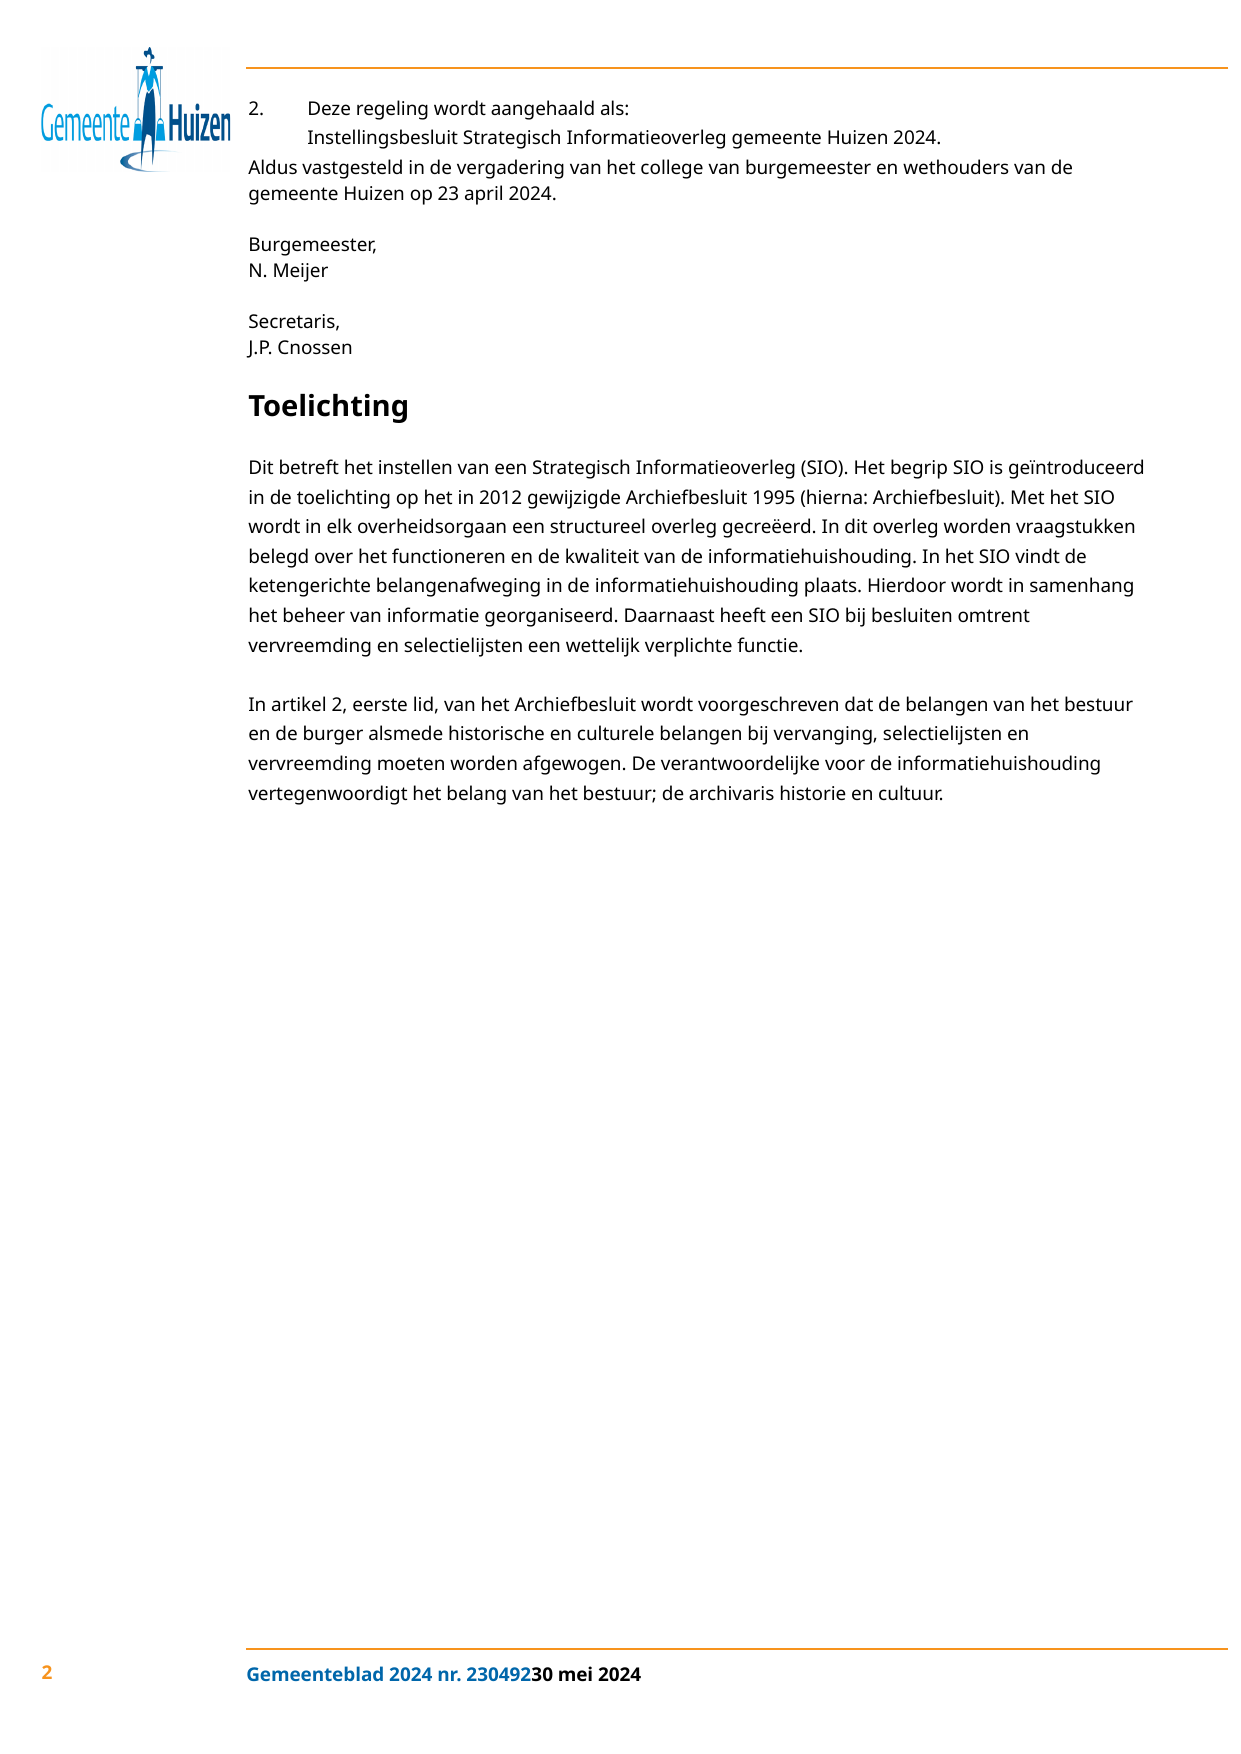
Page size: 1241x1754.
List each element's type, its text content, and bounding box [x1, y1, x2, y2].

picture [41, 47, 231, 172]
text N. Meijer [248, 257, 1152, 283]
text In artikel 2, eerste lid, van het Archiefbesluit wordt voorgeschreven dat de belangen van het bestuur en de burger alsmede historische en culturele belangen bij vervanging, selectielijsten en vervreemding moeten worden afgewogen. De verantwoordelijke voor de informatiehuishouding vertegenwoordigt het belang van het bestuur; de archivaris historie en cultuur. [248, 691, 1152, 806]
text Dit betreft het instellen van een Strategisch Informatieoverleg (SIO). Het begrip SIO is geïntroduceerd in de toelichting op het in 2012 gewijzigde Archiefbesluit 1995 (hierna: Archiefbesluit). Met het SIO wordt in elk overheidsorgaan een structureel overleg gecreëerd. In dit overleg worden vraagstukken belegd over het functioneren en de kwaliteit van de informatiehuishouding. In het SIO vindt de ketengerichte belangenafweging in de informatiehuishouding plaats. Hierdoor wordt in samenhang het beheer van informatie georganiseerd. Daarnaast heeft een SIO bij besluiten omtrent vervreemding en selectielijsten een wettelijk verplichte functie. [248, 454, 1152, 658]
text Secretaris, [248, 308, 1152, 334]
text Aldus vastgesteld in de vergadering van het college van burgemeester en wethouders van de gemeente Huizen op 23 april 2024. [248, 154, 1152, 205]
list Deze regeling wordt aangehaald als: [248, 95, 1152, 121]
text Burgemeester, [248, 231, 1152, 257]
list Instellingsbesluit Strategisch Informatieoverleg gemeente Huizen 2024. [248, 124, 1152, 150]
text Toelichting [248, 386, 1152, 425]
text J.P. Cnossen [248, 334, 1152, 360]
